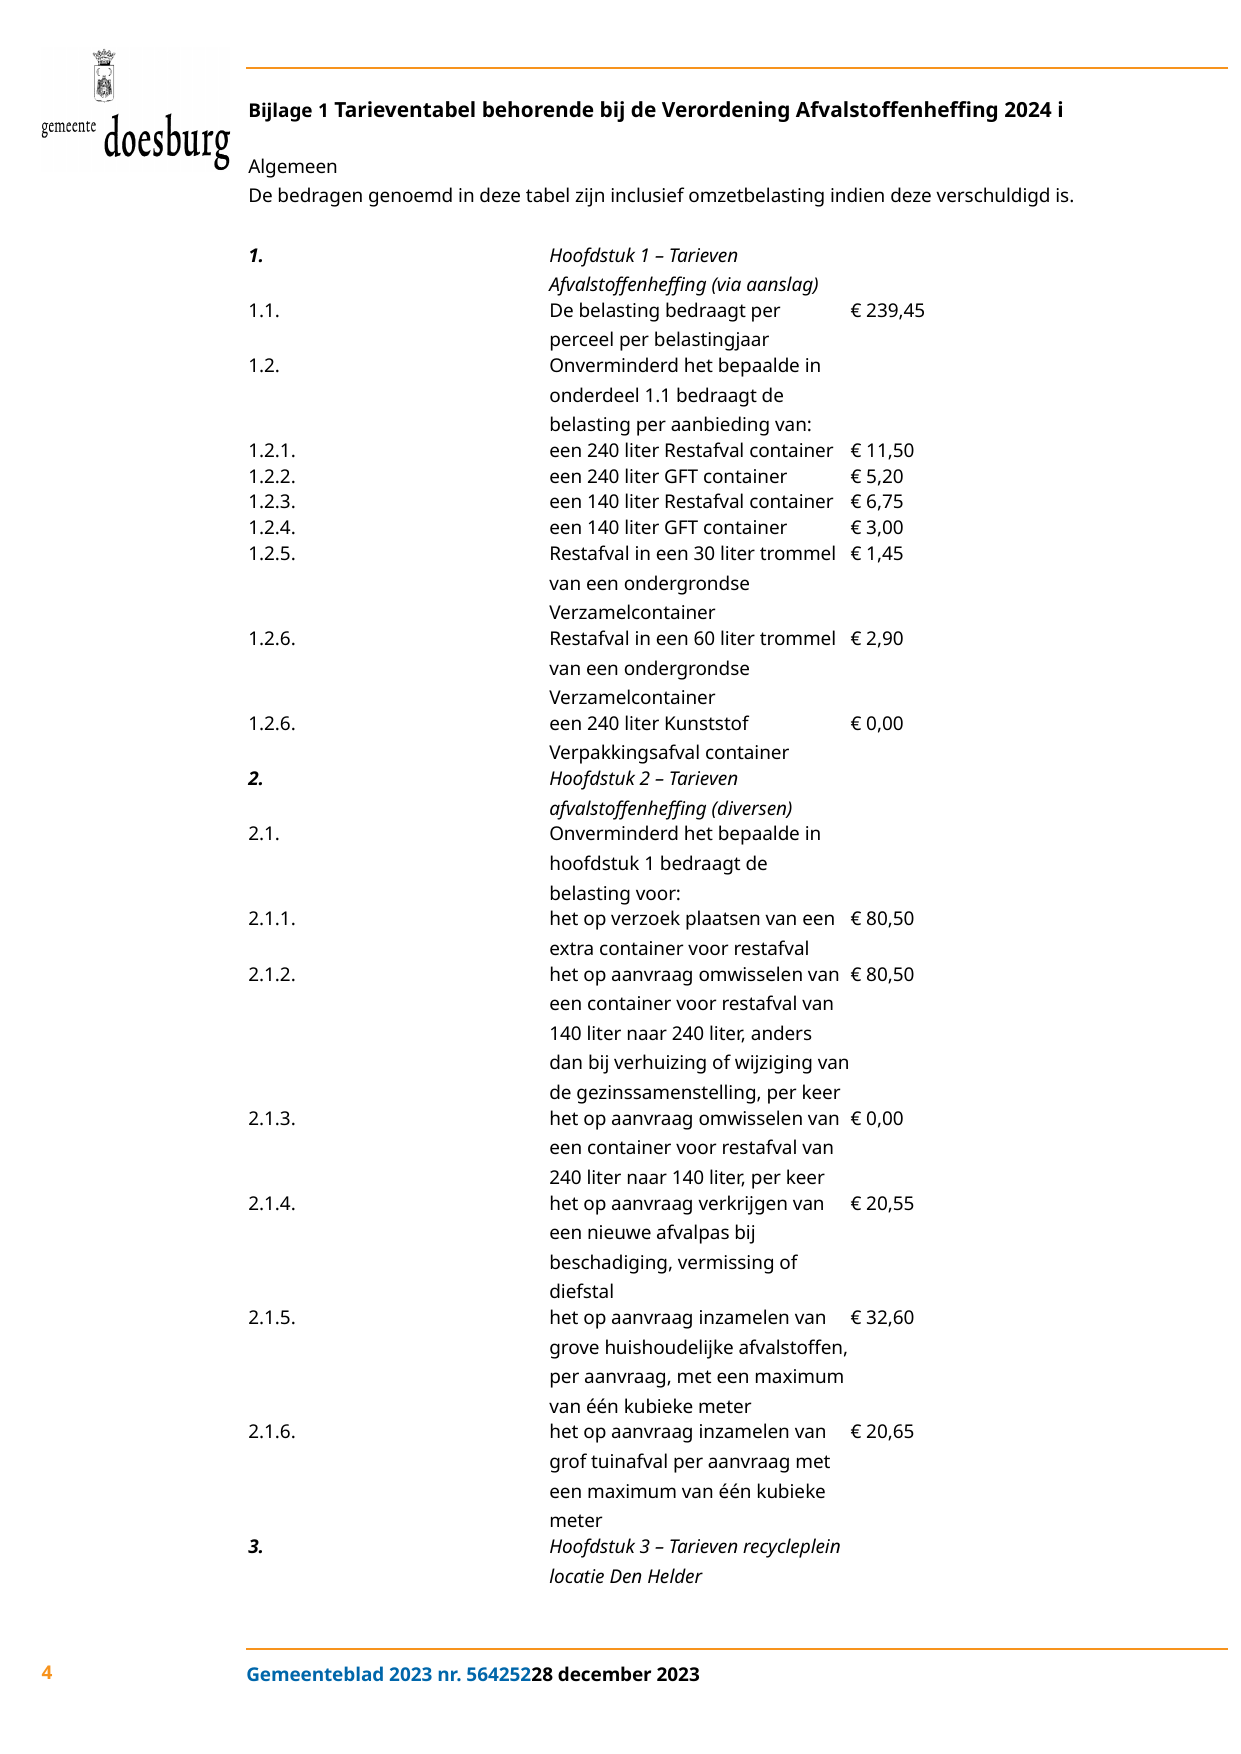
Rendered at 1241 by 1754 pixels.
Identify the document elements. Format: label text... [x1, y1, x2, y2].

table_cell een 140 liter Restafval container [549, 489, 850, 514]
table_cell een 140 liter GFT container [549, 515, 850, 540]
table_cell € 80,50 [850, 961, 1152, 1105]
table_cell een 240 liter Restafval container [549, 437, 850, 463]
text De bedragen genoemd in deze tabel zijn inclusief omzetbelasting indien deze verschuldigd is. [248, 182, 1152, 208]
table_cell Restafval in een 60 liter trommel van een ondergrondse Verzamelcontainer [549, 625, 850, 710]
table_cell € 239,45 [850, 297, 1152, 352]
table_cell 2.1.1. [248, 906, 549, 961]
table_cell het op aanvraag inzamelen van grove huishoudelijke afvalstoffen, per aanvraag, met een maximum van één kubieke meter [549, 1304, 850, 1419]
table_cell 1.2.1. [248, 437, 549, 463]
table_cell € 80,50 [850, 906, 1152, 961]
table_cell € 1,45 [850, 540, 1152, 625]
table_cell Onverminderd het bepaalde in onderdeel 1.1 bedraagt de belasting per aanbieding van: [549, 353, 850, 437]
text Algemeen [248, 153, 1152, 179]
table_cell een 240 liter GFT container [549, 463, 850, 489]
table_cell 1.2. [248, 353, 549, 437]
table_cell € 3,00 [850, 515, 1152, 540]
table_cell 1.2.6. [248, 625, 549, 710]
table_cell [850, 765, 1152, 821]
table_cell [850, 1533, 1152, 1588]
table_cell 2.1.5. [248, 1304, 549, 1419]
table_cell het op aanvraag omwisselen van een container voor restafval van 240 liter naar 140 liter, per keer [549, 1105, 850, 1190]
table_cell het op verzoek plaatsen van een extra container voor restafval [549, 906, 850, 961]
table_cell € 32,60 [850, 1304, 1152, 1419]
table_cell Hoofdstuk 3 – Tarieven recycleplein locatie Den Helder [549, 1533, 850, 1588]
table_cell 2.1.6. [248, 1419, 549, 1533]
table_cell 2.1.3. [248, 1105, 549, 1190]
text Bijlage 1 Tarieventabel behorende bij de Verordening Afvalstoffenheffing 2024 i [248, 95, 1152, 123]
table_cell 2.1.4. [248, 1190, 549, 1304]
table_cell 2.1.2. [248, 961, 549, 1105]
table_cell 1.2.4. [248, 515, 549, 540]
table_cell 2. [248, 765, 549, 821]
table_cell het op aanvraag verkrijgen van een nieuwe afvalpas bij beschadiging, vermissing of diefstal [549, 1190, 850, 1304]
table_cell € 5,20 [850, 463, 1152, 489]
table_cell 1.1. [248, 297, 549, 352]
table_cell € 0,00 [850, 710, 1152, 765]
table_cell 1.2.5. [248, 540, 549, 625]
table_cell € 0,00 [850, 1105, 1152, 1190]
table_cell € 6,75 [850, 489, 1152, 514]
table_cell 2.1. [248, 821, 549, 906]
table_cell Hoofdstuk 2 – Tarieven afvalstoffenheffing (diversen) [549, 765, 850, 821]
table_cell een 240 liter Kunststof Verpakkingsafval container [549, 710, 850, 765]
table_cell het op aanvraag inzamelen van grof tuinafval per aanvraag met een maximum van één kubieke meter [549, 1419, 850, 1533]
table_cell € 20,65 [850, 1419, 1152, 1533]
table_header 1. [248, 242, 549, 297]
table_cell € 2,90 [850, 625, 1152, 710]
table_cell € 20,55 [850, 1190, 1152, 1304]
table_cell het op aanvraag omwisselen van een container voor restafval van 140 liter naar 240 liter, anders dan bij verhuizing of wijziging van de gezinssamenstelling, per keer [549, 961, 850, 1105]
table_cell € 11,50 [850, 437, 1152, 463]
table_cell [850, 821, 1152, 906]
table_cell 3. [248, 1533, 549, 1588]
table_cell 1.2.6. [248, 710, 549, 765]
picture [41, 47, 231, 172]
table_cell Onverminderd het bepaalde in hoofdstuk 1 bedraagt de belasting voor: [549, 821, 850, 906]
table_cell 1.2.2. [248, 463, 549, 489]
table_header [850, 242, 1152, 297]
table_cell De belasting bedraagt per perceel per belastingjaar [549, 297, 850, 352]
table_cell Restafval in een 30 liter trommel van een ondergrondse Verzamelcontainer [549, 540, 850, 625]
table_cell 1.2.3. [248, 489, 549, 514]
table_cell [850, 353, 1152, 437]
table_header Hoofdstuk 1 – Tarieven Afvalstoffenheffing (via aanslag) [549, 242, 850, 297]
